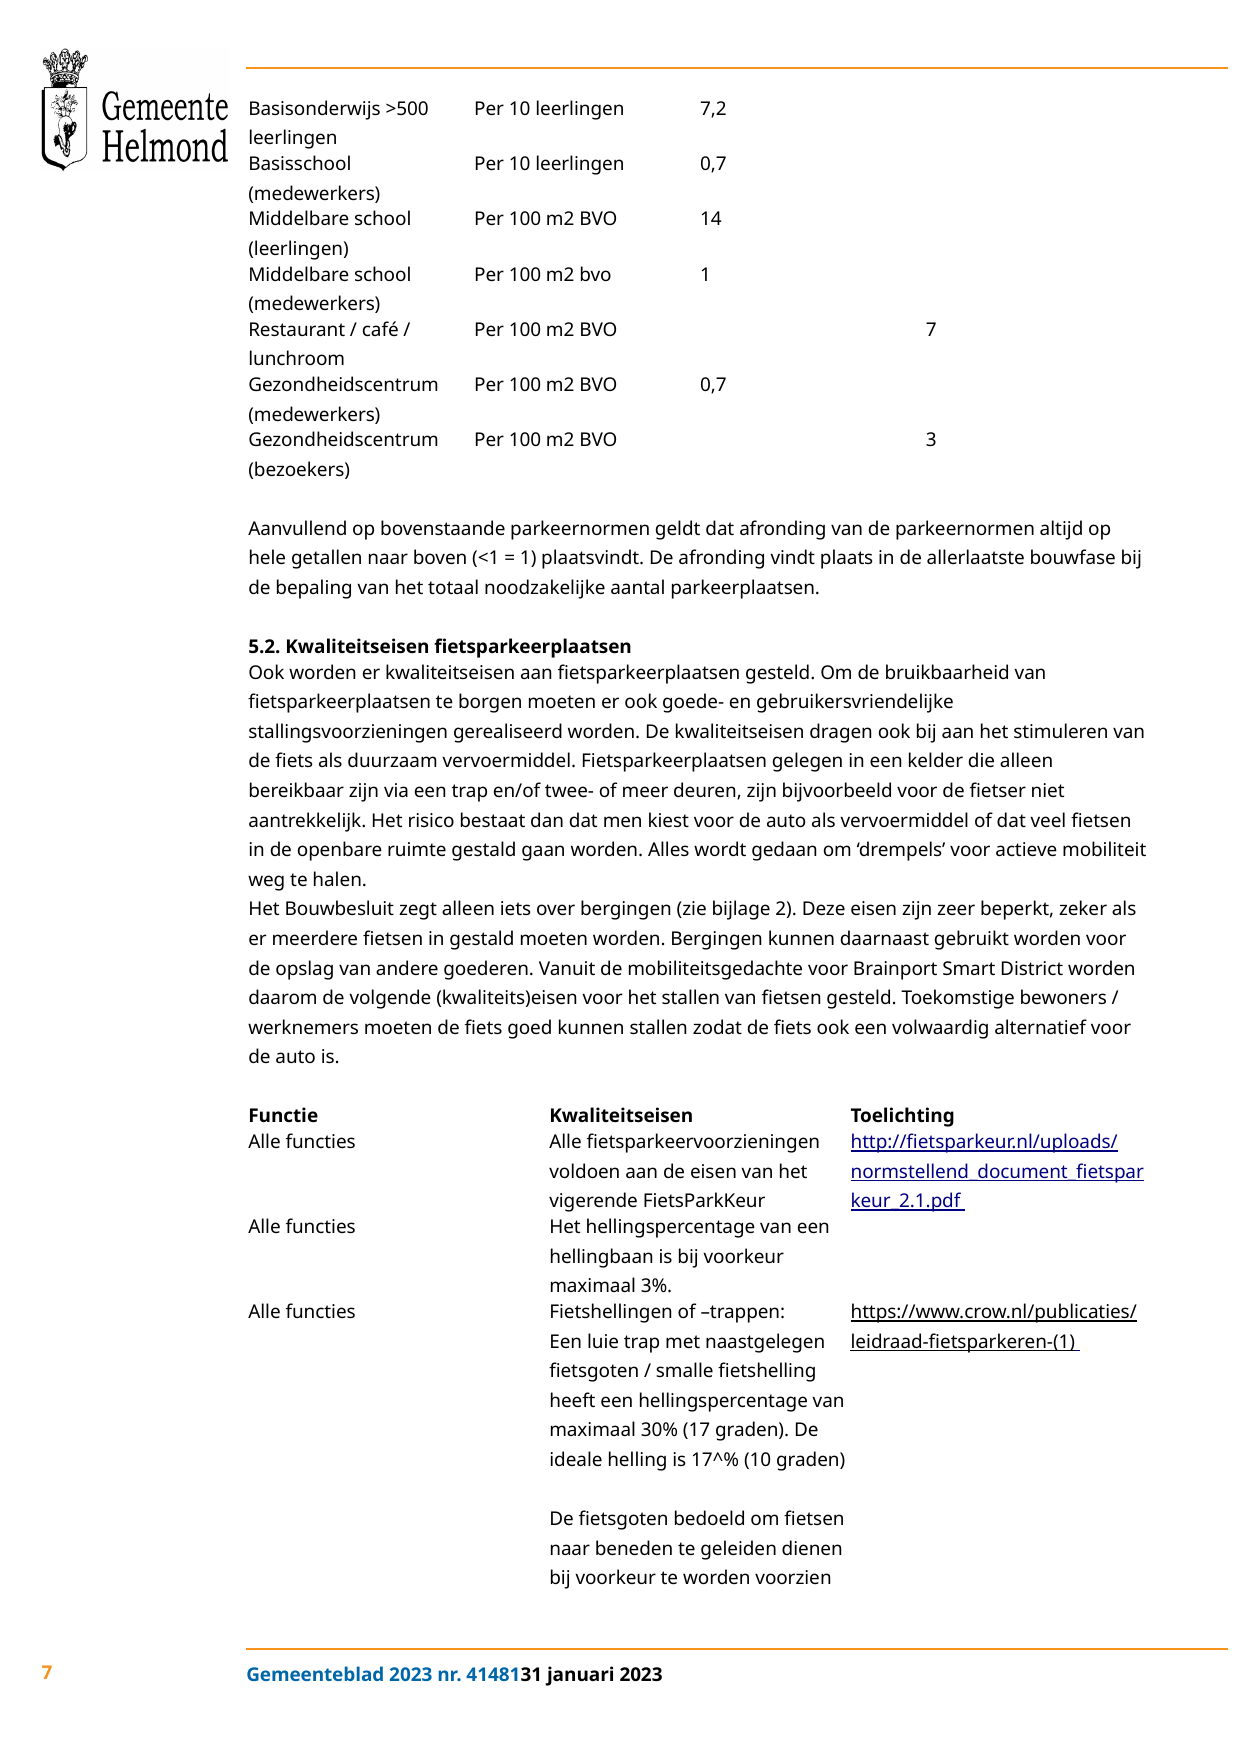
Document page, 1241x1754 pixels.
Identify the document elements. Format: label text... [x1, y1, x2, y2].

table_cell Basisonderwijs >500 leerlingen [248, 95, 474, 150]
table_cell 14 [700, 205, 926, 261]
table_cell Het hellingspercentage van een hellingbaan is bij voorkeur maximaal 3%. [549, 1213, 850, 1298]
table_cell Middelbare school (leerlingen) [248, 205, 474, 261]
table_cell http://fietsparkeur.nl/uploads/normstellend_document_fietsparkeur_2.1.pdf [850, 1129, 1152, 1213]
table_cell Alle functies [248, 1129, 549, 1213]
table_cell https://www.crow.nl/publicaties/leidraad-fietsparkeren-(1) [850, 1298, 1152, 1590]
table_cell Fietshellingen of –trappen: Een luie trap met naastgelegen fietsgoten / smalle fietshelling heeft een hellingspercentage van maximaal 30% (17 graden). De ideale helling is 17^% (10 graden) De fietsgoten bedoeld om fietsen naar beneden te geleiden dienen bij voorkeur te worden voorzien [549, 1298, 850, 1590]
table_header Kwaliteitseisen [549, 1103, 850, 1128]
table_cell Per 100 m2 BVO [474, 427, 700, 482]
table_cell Per 100 m2 bvo [474, 261, 700, 316]
text Ook worden er kwaliteitseisen aan fietsparkeerplaatsen gesteld. Om de bruikbaarheid van fietsparkeerplaatsen te borgen moeten er ook goede- en gebruikersvriendelijke stallingsvoorzieningen gerealiseerd worden. De kwaliteitseisen dragen ook bij aan het stimuleren van de fiets als duurzaam vervoermiddel. Fietsparkeerplaatsen gelegen in een kelder die alleen bereikbaar zijn via een trap en/of twee- of meer deuren, zijn bijvoorbeeld voor de fietser niet aantrekkelijk. Het risico bestaat dan dat men kiest voor de auto als vervoermiddel of dat veel fietsen in de openbare ruimte gestald gaan worden. Alles wordt gedaan om ‘drempels’ voor actieve mobiliteit weg te halen. [248, 659, 1152, 892]
table_cell Per 100 m2 BVO [474, 205, 700, 261]
table_cell Middelbare school (medewerkers) [248, 261, 474, 316]
table_cell Per 10 leerlingen [474, 150, 700, 205]
picture [41, 47, 231, 172]
table_cell [926, 205, 1152, 261]
table_cell Alle fietsparkeervoorzieningen voldoen aan de eisen van het vigerende FietsParkKeur [549, 1129, 850, 1213]
table_cell [926, 95, 1152, 150]
table_cell Per 10 leerlingen [474, 95, 700, 150]
table_cell Alle functies [248, 1298, 549, 1590]
table_cell 7,2 [700, 95, 926, 150]
table_cell [926, 150, 1152, 205]
text Aanvullend op bovenstaande parkeernormen geldt dat afronding van de parkeernormen altijd op hele getallen naar boven (<1 = 1) plaatsvindt. De afronding vindt plaats in de allerlaatste bouwfase bij de bepaling van het totaal noodzakelijke aantal parkeerplaatsen. [248, 515, 1152, 600]
table_header Functie [248, 1103, 549, 1128]
table_cell [850, 1213, 1152, 1298]
text 5.2. Kwaliteitseisen fietsparkeerplaatsen [248, 633, 1152, 659]
table_cell Per 100 m2 BVO [474, 316, 700, 371]
table_cell Gezondheidscentrum (medewerkers) [248, 371, 474, 427]
table_cell 1 [700, 261, 926, 316]
table_cell Restaurant / café / lunchroom [248, 316, 474, 371]
table_cell Per 100 m2 BVO [474, 371, 700, 427]
table_cell 3 [926, 427, 1152, 482]
text Het Bouwbesluit zegt alleen iets over bergingen (zie bijlage 2). Deze eisen zijn zeer beperkt, zeker als er meerdere fietsen in gestald moeten worden. Bergingen kunnen daarnaast gebruikt worden voor de opslag van andere goederen. Vanuit de mobiliteitsgedachte voor Brainport Smart District worden daarom de volgende (kwaliteits)eisen voor het stallen van fietsen gesteld. Toekomstige bewoners / werknemers moeten de fiets goed kunnen stallen zodat de fiets ook een volwaardig alternatief voor de auto is. [248, 896, 1152, 1069]
table_cell [926, 261, 1152, 316]
table_cell [926, 371, 1152, 427]
table_cell Alle functies [248, 1213, 549, 1298]
table_cell 7 [926, 316, 1152, 371]
table_cell 0,7 [700, 150, 926, 205]
table_cell [700, 316, 926, 371]
table_cell 0,7 [700, 371, 926, 427]
table_header Toelichting [850, 1103, 1152, 1128]
table_cell Basisschool (medewerkers) [248, 150, 474, 205]
table_cell [700, 427, 926, 482]
table_cell Gezondheidscentrum (bezoekers) [248, 427, 474, 482]
